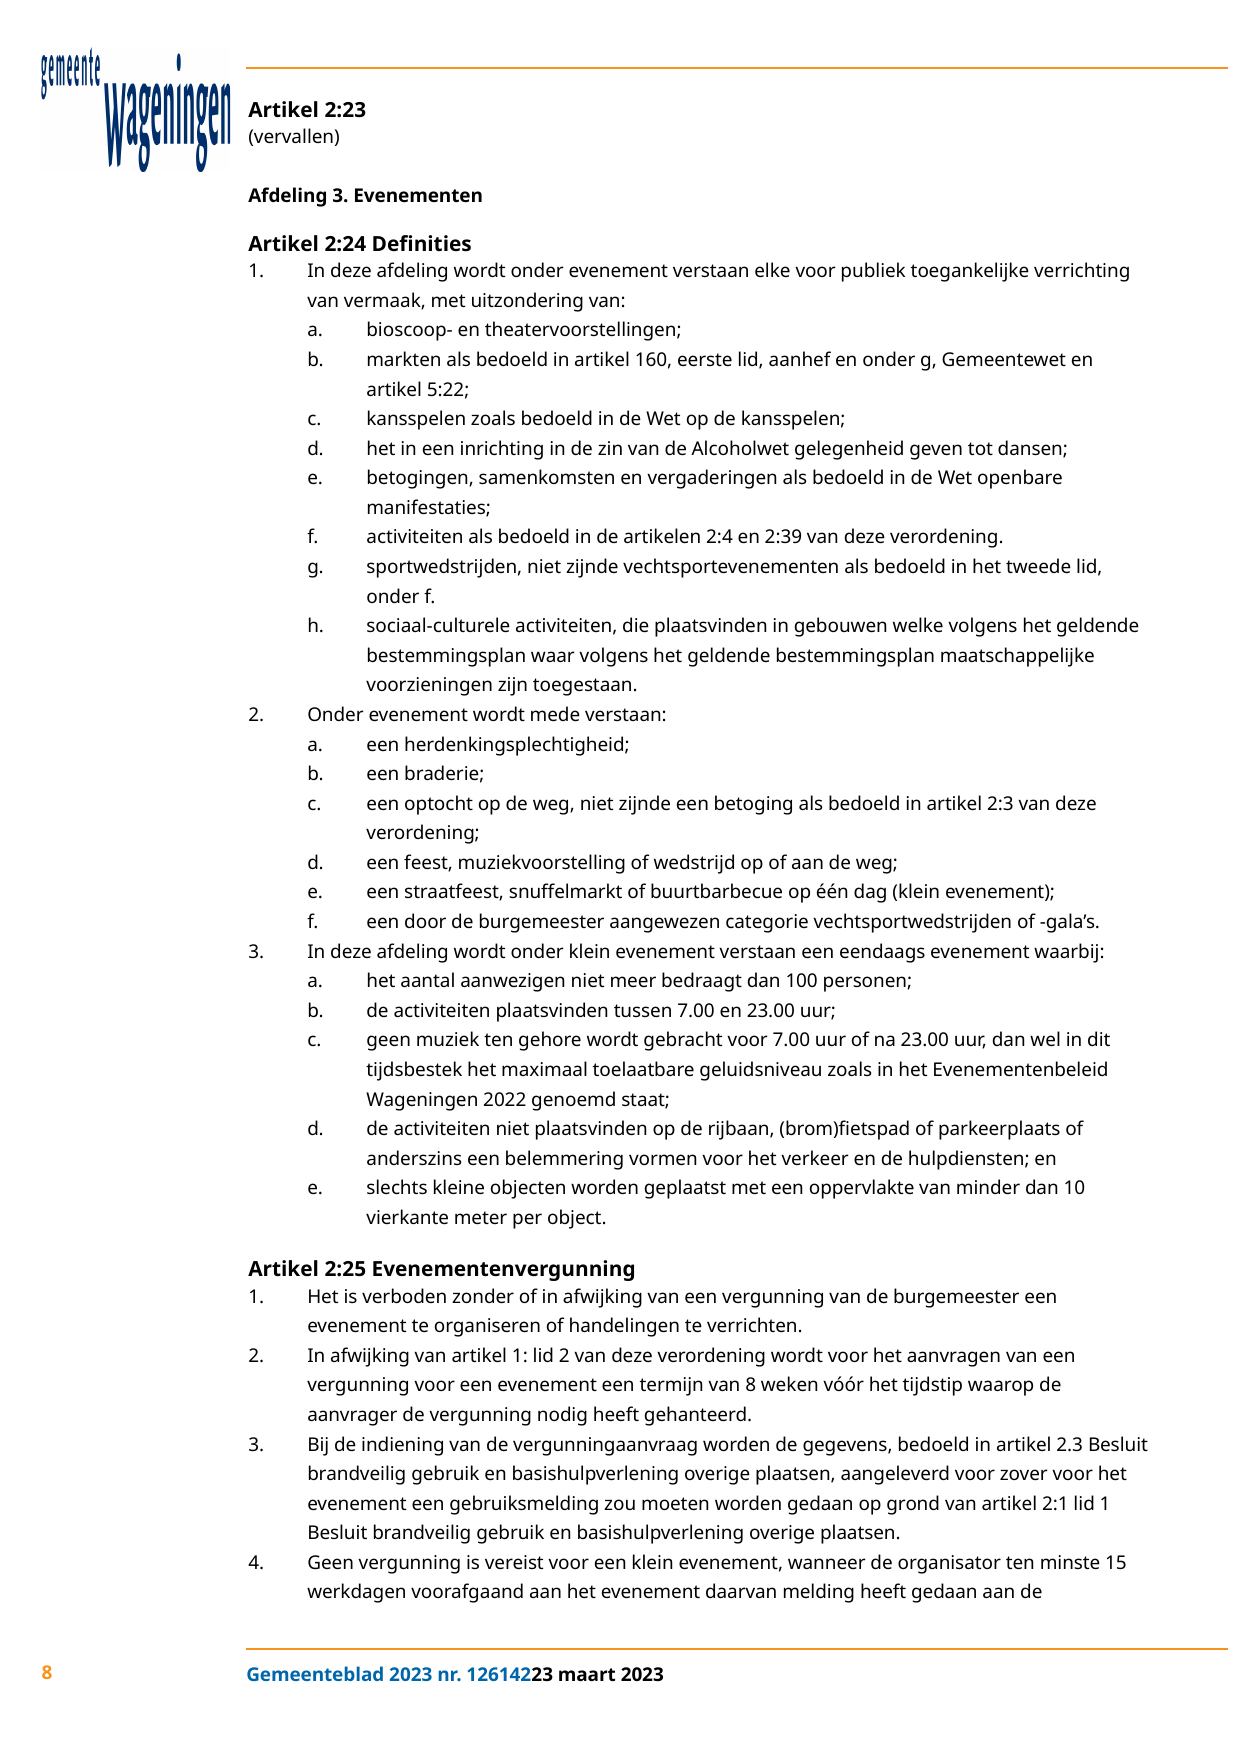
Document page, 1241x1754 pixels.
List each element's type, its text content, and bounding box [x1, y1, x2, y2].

list een optocht op de weg, niet zijnde een betoging als bedoeld in artikel 2:3 van deze verordening; [307, 790, 1152, 845]
picture [41, 47, 231, 172]
list In deze afdeling wordt onder klein evenement verstaan een eendaags evenement waarbij: [248, 938, 1152, 963]
list kansspelen zoals bedoeld in de Wet op de kansspelen; [307, 405, 1152, 431]
list In deze afdeling wordt onder evenement verstaan elke voor publiek toegankelijke verrichting van vermaak, met uitzondering van: [248, 257, 1152, 313]
text Artikel 2:24 Definities [248, 229, 1152, 257]
list een herdenkingsplechtigheid; [307, 731, 1152, 756]
list het aantal aanwezigen niet meer bedraagt dan 100 personen; [307, 967, 1152, 993]
list betogingen, samenkomsten en vergaderingen als bedoeld in de Wet openbare manifestaties; [307, 464, 1152, 520]
list activiteiten als bedoeld in de artikelen 2:4 en 2:39 van deze verordening. [307, 524, 1152, 549]
list een straatfeest, snuffelmarkt of buurtbarbecue op één dag (klein evenement); [307, 879, 1152, 904]
text Artikel 2:23 [248, 95, 1152, 123]
list geen muziek ten gehore wordt gebracht voor 7.00 uur of na 23.00 uur, dan wel in dit tijdsbestek het maximaal toelaatbare geluidsniveau zoals in het Evenementenbeleid Wageningen 2022 genoemd staat; [307, 1027, 1152, 1111]
list Geen vergunning is vereist voor een klein evenement, wanneer de organisator ten minste 15 werkdagen voorafgaand aan het evenement daarvan melding heeft gedaan aan de [248, 1549, 1152, 1604]
list sociaal-culturele activiteiten, die plaatsvinden in gebouwen welke volgens het geldende bestemmingsplan waar volgens het geldende bestemmingsplan maatschappelijke voorzieningen zijn toegestaan. [307, 612, 1152, 697]
list Het is verboden zonder of in afwijking van een vergunning van de burgemeester een evenement te organiseren of handelingen te verrichten. [248, 1283, 1152, 1338]
list de activiteiten niet plaatsvinden op de rijbaan, (brom)fietspad of parkeerplaats of anderszins een belemmering vormen voor het verkeer en de hulpdiensten; en [307, 1115, 1152, 1171]
text Artikel 2:25 Evenementenvergunning [248, 1254, 1152, 1283]
list sportwedstrijden, niet zijnde vechtsportevenementen als bedoeld in het tweede lid, onder f. [307, 553, 1152, 608]
list een braderie; [307, 760, 1152, 786]
list slechts kleine objecten worden geplaatst met een oppervlakte van minder dan 10 vierkante meter per object. [307, 1174, 1152, 1230]
text (vervallen) [248, 123, 1152, 149]
list een door de burgemeester aangewezen categorie vechtsportwedstrijden of -gala’s. [307, 908, 1152, 934]
text Afdeling 3. Evenementen [248, 182, 1152, 208]
list markten als bedoeld in artikel 160, eerste lid, aanhef en onder g, Gemeentewet en artikel 5:22; [307, 346, 1152, 401]
list Bij de indiening van de vergunningaanvraag worden de gegevens, bedoeld in artikel 2.3 Besluit brandveilig gebruik en basishulpverlening overige plaatsen, aangeleverd voor zover voor het evenement een gebruiksmelding zou moeten worden gedaan op grond van artikel 2:1 lid 1 Besluit brandveilig gebruik en basishulpverlening overige plaatsen. [248, 1431, 1152, 1545]
list de activiteiten plaatsvinden tussen 7.00 en 23.00 uur; [307, 997, 1152, 1023]
list Onder evenement wordt mede verstaan: [248, 701, 1152, 727]
list bioscoop- en theatervoorstellingen; [307, 317, 1152, 342]
list een feest, muziekvoorstelling of wedstrijd op of aan de weg; [307, 849, 1152, 875]
list het in een inrichting in de zin van de Alcoholwet gelegenheid geven tot dansen; [307, 435, 1152, 461]
list In afwijking van artikel 1: lid 2 van deze verordening wordt voor het aanvragen van een vergunning voor een evenement een termijn van 8 weken vóór het tijdstip waarop de aanvrager de vergunning nodig heeft gehanteerd. [248, 1342, 1152, 1427]
